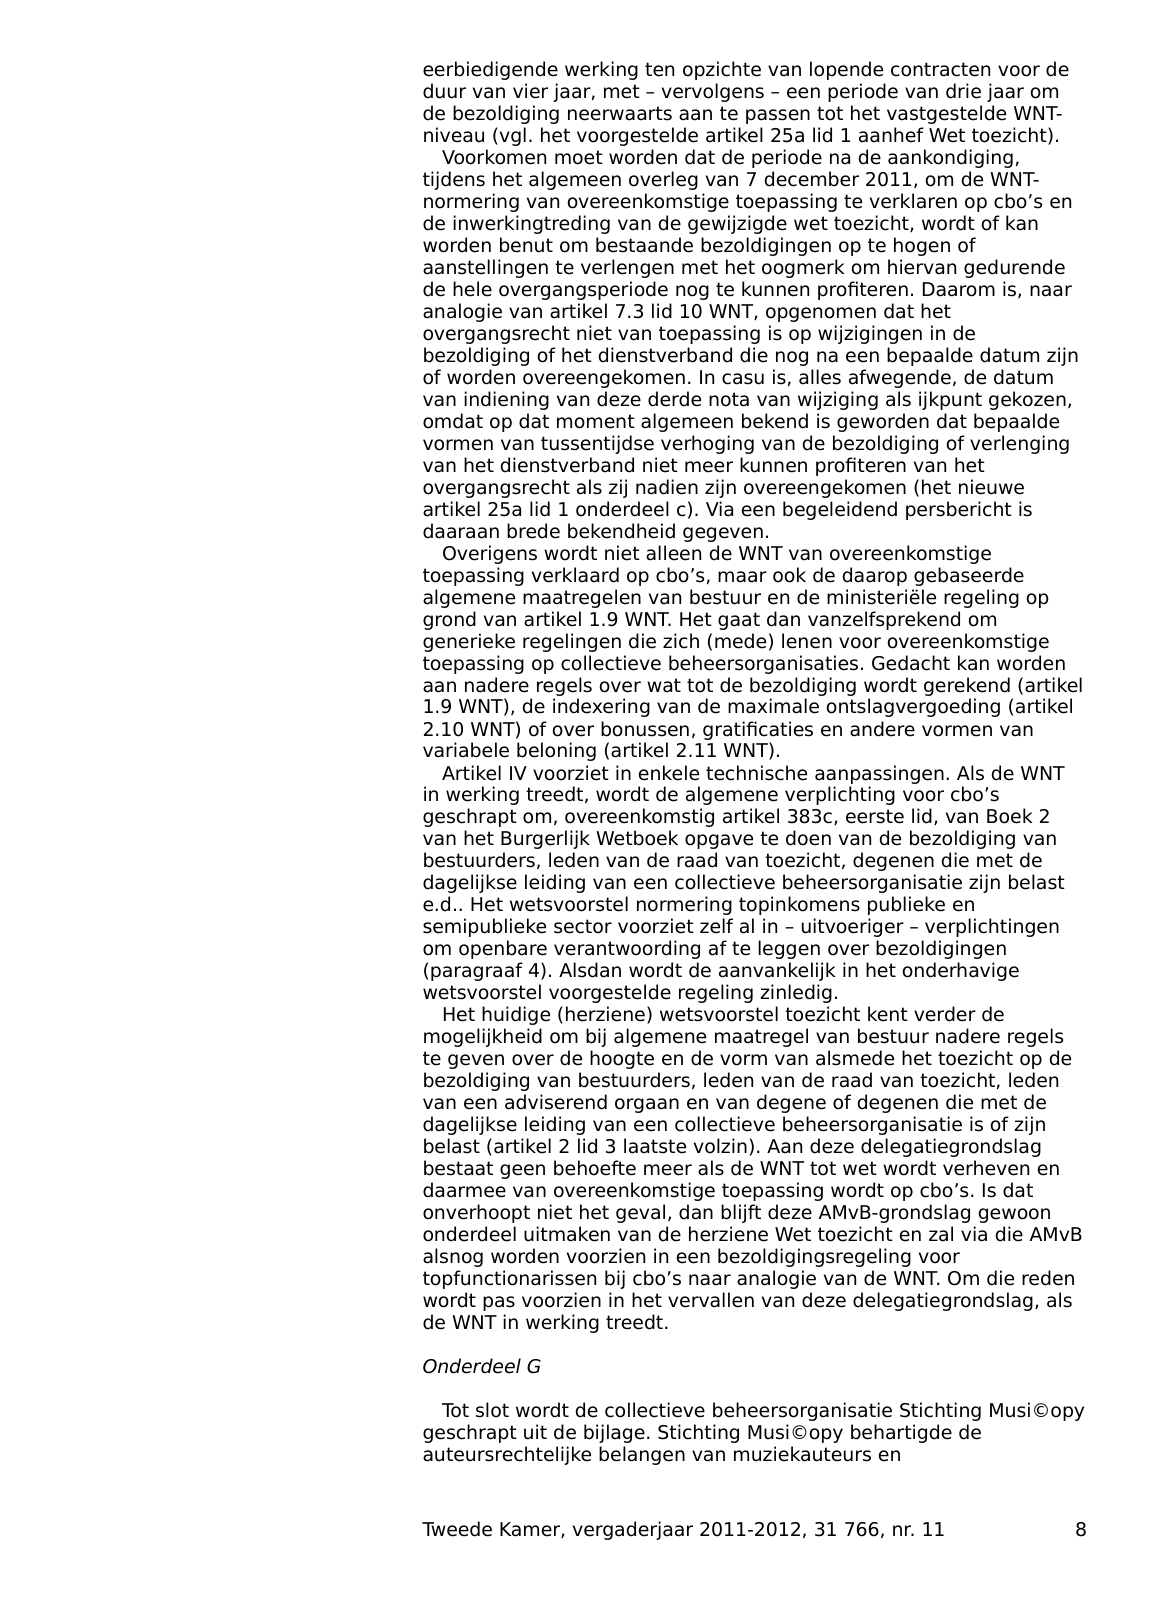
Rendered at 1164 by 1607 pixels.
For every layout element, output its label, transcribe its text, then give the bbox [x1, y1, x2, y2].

text Artikel IV voorziet in enkele technische aanpassingen. Als de WNT in werking treedt, wordt de algemene verplichting voor cbo’s geschrapt om, overeenkomstig artikel 383c, eerste lid, van Boek 2 van het Burgerlijk Wetboek opgave te doen van de bezoldiging van bestuurders, leden van de raad van toezicht, degenen die met de dagelijkse leiding van een collectieve beheersorganisatie zijn belast e.d.. Het wetsvoorstel normering topinkomens publieke en semipublieke sector voorziet zelf al in – uitvoeriger – verplichtingen om openbare verantwoording af te leggen over bezoldigingen (paragraaf 4). Alsdan wordt de aanvankelijk in het onderhavige wetsvoorstel voorgestelde regeling zinledig. [422, 762, 1087, 1004]
text eerbiedigende werking ten opzichte van lopende contracten voor de duur van vier jaar, met – vervolgens – een periode van drie jaar om de bezoldiging neerwaarts aan te passen tot het vastgestelde WNT-niveau (vgl. het voorgestelde artikel 25a lid 1 aanhef Wet toezicht). [422, 59, 1087, 147]
text Het huidige (herziene) wetsvoorstel toezicht kent verder de mogelijkheid om bij algemene maatregel van bestuur nadere regels te geven over de hoogte en de vorm van alsmede het toezicht op de bezoldiging van bestuurders, leden van de raad van toezicht, leden van een adviserend orgaan en van degene of degenen die met de dagelijkse leiding van een collectieve beheersorganisatie is of zijn belast (artikel 2 lid 3 laatste volzin). Aan deze delegatiegrondslag bestaat geen behoefte meer als de WNT tot wet wordt verheven en daarmee van overeenkomstige toepassing wordt op cbo’s. Is dat onverhoopt niet het geval, dan blijft deze AMvB-grondslag gewoon onderdeel uitmaken van de herziene Wet toezicht en zal via die AMvB alsnog worden voorzien in een bezoldigingsregeling voor topfunctionarissen bij cbo’s naar analogie van de WNT. Om die reden wordt pas voorzien in het vervallen van deze delegatiegrondslag, als de WNT in werking treedt. [422, 1004, 1087, 1334]
text Overigens wordt niet alleen de WNT van overeenkomstige toepassing verklaard op cbo’s, maar ook de daarop gebaseerde algemene maatregelen van bestuur en de ministeriële regeling op grond van artikel 1.9 WNT. Het gaat dan vanzelfsprekend om generieke regelingen die zich (mede) lenen voor overeenkomstige toepassing op collectieve beheersorganisaties. Gedacht kan worden aan nadere regels over wat tot de bezoldiging wordt gerekend (artikel 1.9 WNT), de indexering van de maximale ontslagvergoeding (artikel 2.10 WNT) of over bonussen, gratificaties en andere vormen van variabele beloning (artikel 2.11 WNT). [422, 543, 1087, 762]
text Tot slot wordt de collectieve beheersorganisatie Stichting Musi©opy geschrapt uit de bijlage. Stichting Musi©opy behartigde de auteursrechtelijke belangen van muziekauteurs en [422, 1400, 1087, 1466]
text Voorkomen moet worden dat de periode na de aankondiging, tijdens het algemeen overleg van 7 december 2011, om de WNT-normering van overeenkomstige toepassing te verklaren op cbo’s en de inwerkingtreding van de gewijzigde wet toezicht, wordt of kan worden benut om bestaande bezoldigingen op te hogen of aanstellingen te verlengen met het oogmerk om hiervan gedurende de hele overgangsperiode nog te kunnen profiteren. Daarom is, naar analogie van artikel 7.3 lid 10 WNT, opgenomen dat het overgangsrecht niet van toepassing is op wijzigingen in de bezoldiging of het dienstverband die nog na een bepaalde datum zijn of worden overeengekomen. In casu is, alles afwegende, de datum van indiening van deze derde nota van wijziging als ijkpunt gekozen, omdat op dat moment algemeen bekend is geworden dat bepaalde vormen van tussentijdse verhoging van de bezoldiging of verlenging van het dienstverband niet meer kunnen profiteren van het overgangsrecht als zij nadien zijn overeengekomen (het nieuwe artikel 25a lid 1 onderdeel c). Via een begeleidend persbericht is daaraan brede bekendheid gegeven. [422, 147, 1087, 543]
subtitle Onderdeel G [422, 1356, 1087, 1378]
